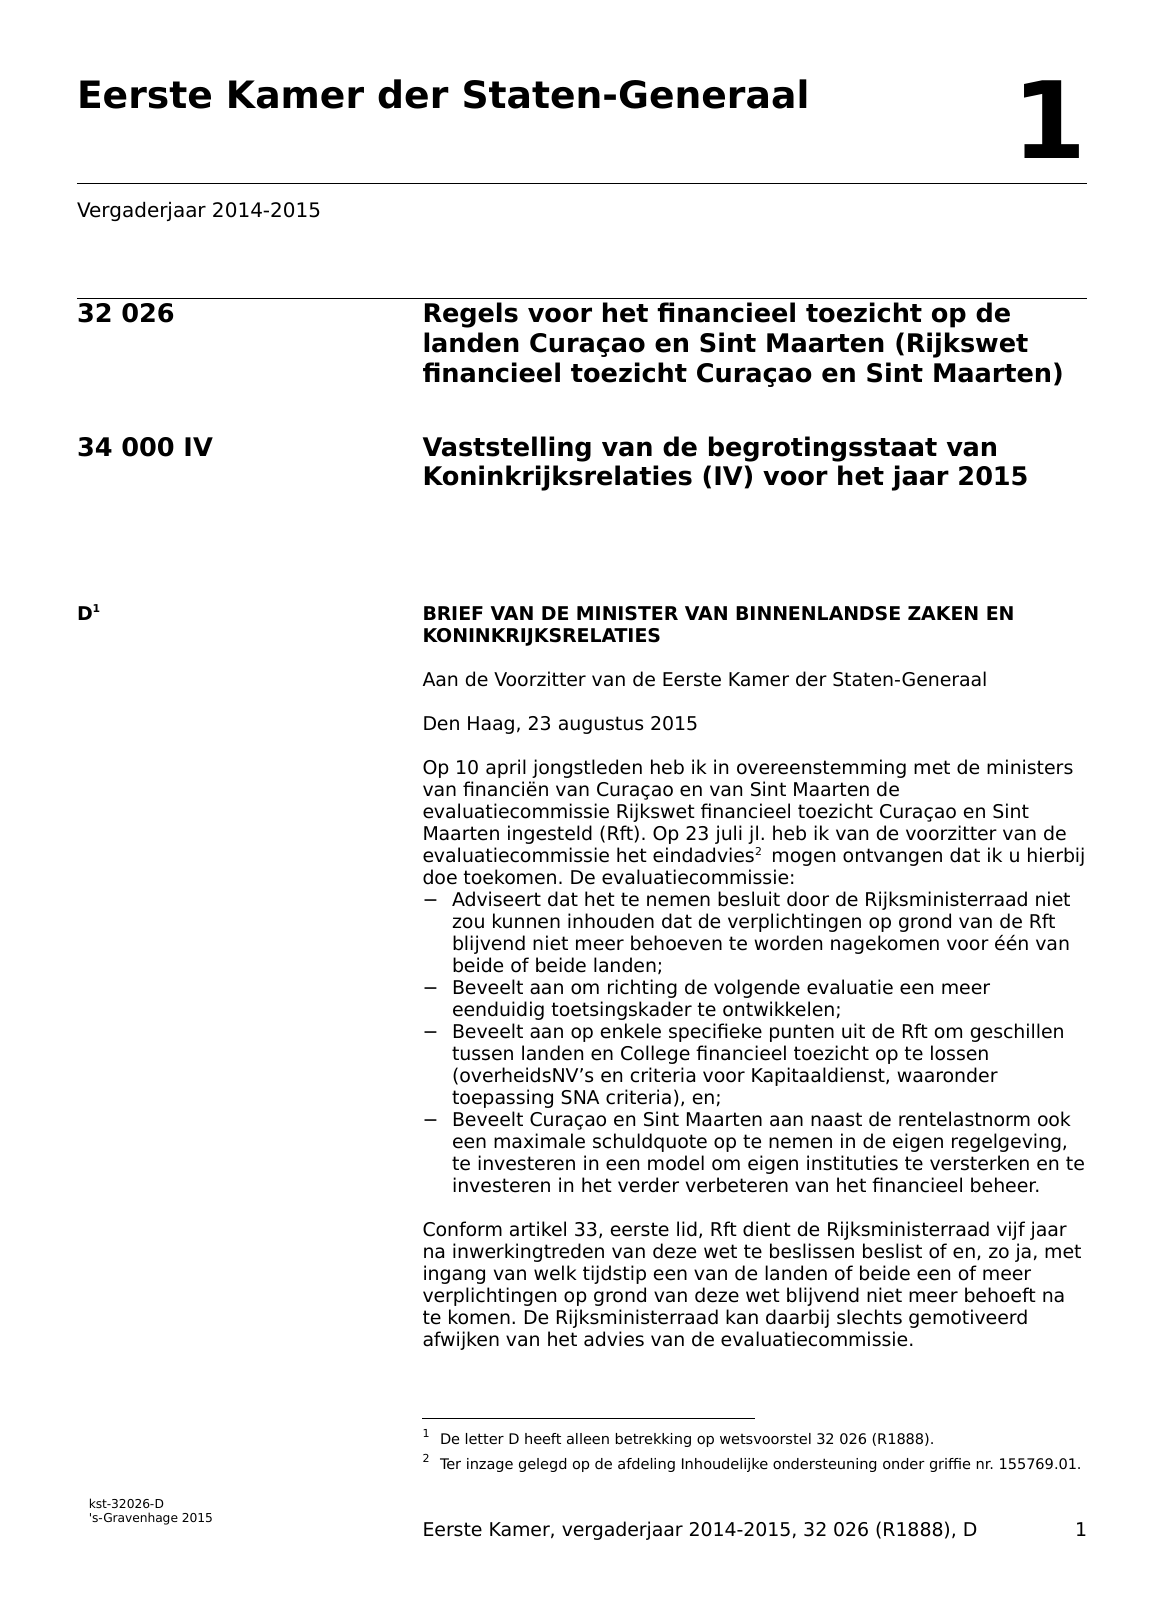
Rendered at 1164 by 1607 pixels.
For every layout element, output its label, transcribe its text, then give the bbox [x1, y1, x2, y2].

text Den Haag, 23 augustus 2015 [422, 713, 1087, 735]
text 's-Gravenhage 2015 [88, 1511, 323, 1525]
table_header 1 [886, 59, 1087, 183]
text Conform artikel 33, eerste lid, Rft dient de Rijksministerraad vijf jaar na inwerkingtreden van deze wet te beslissen beslist of en, zo ja, met ingang van welk tijdstip een van de landen of beide een of meer verplichtingen op grond van deze wet blijvend niet meer behoeft na te komen. De Rijksministerraad kan daarbij slechts gemotiveerd afwijken van het advies van de evaluatiecommissie. [422, 1219, 1087, 1351]
text − Beveelt Curaçao en Sint Maarten aan naast de rentelastnorm ook een maximale schuldquote op te nemen in de eigen regelgeving, te investeren in een model om eigen instituties te versterken en te investeren in het verder verbeteren van het financieel beheer. [422, 1109, 1087, 1197]
text Aan de Voorzitter van de Eerste Kamer der Staten-Generaal [422, 669, 1087, 691]
subtitle 32 026 Regels voor het financieel toezicht op de landen Curaçao en Sint Maarten (Rijkswet financieel toezicht Curaçao en Sint Maarten) [77, 299, 1087, 388]
text kst-32026-D [88, 1497, 323, 1511]
text − Adviseert dat het te nemen besluit door de Rijksministerraad niet zou kunnen inhouden dat de verplichtingen op grond van de Rft blijvend niet meer behoeven te worden nagekomen voor één van beide of beide landen; [422, 889, 1087, 977]
text − Beveelt aan op enkele specifieke punten uit de Rft om geschillen tussen landen en College financieel toezicht op te lossen (overheidsNV’s en criteria voor Kapitaaldienst, waaronder toepassing SNA criteria), en; [422, 1021, 1087, 1109]
subtitle D BRIEF VAN DE MINISTER VAN BINNENLANDSE ZAKEN EN KONINKRIJKSRELATIES [77, 603, 1087, 647]
table_cell Vergaderjaar 2014-2015 [77, 184, 1087, 298]
subtitle 34 000 IV Vaststelling van de begrotingsstaat van Koninkrijksrelaties (IV) voor het jaar 2015 [77, 432, 1087, 492]
text − Beveelt aan om richting de volgende evaluatie een meer eenduidig toetsingskader te ontwikkelen; [422, 977, 1087, 1021]
text De letter D heeft alleen betrekking op wetsvoorstel 32 026 (R1888). [422, 1427, 1087, 1449]
text Op 10 april jongstleden heb ik in overeenstemming met de ministers van financiën van Curaçao en van Sint Maarten de evaluatiecommissie Rijkswet financieel toezicht Curaçao en Sint Maarten ingesteld (Rft). Op 23 juli jl. heb ik van de voorzitter van de evaluatiecommissie het eindadvies mogen ontvangen dat ik u hierbij doe toekomen. De evaluatiecommissie: [422, 757, 1087, 889]
text Ter inzage gelegd op de afdeling Inhoudelijke ondersteuning onder griffie nr. 155769.01. [422, 1452, 1087, 1474]
table_header Eerste Kamer der Staten-Generaal [77, 59, 886, 183]
